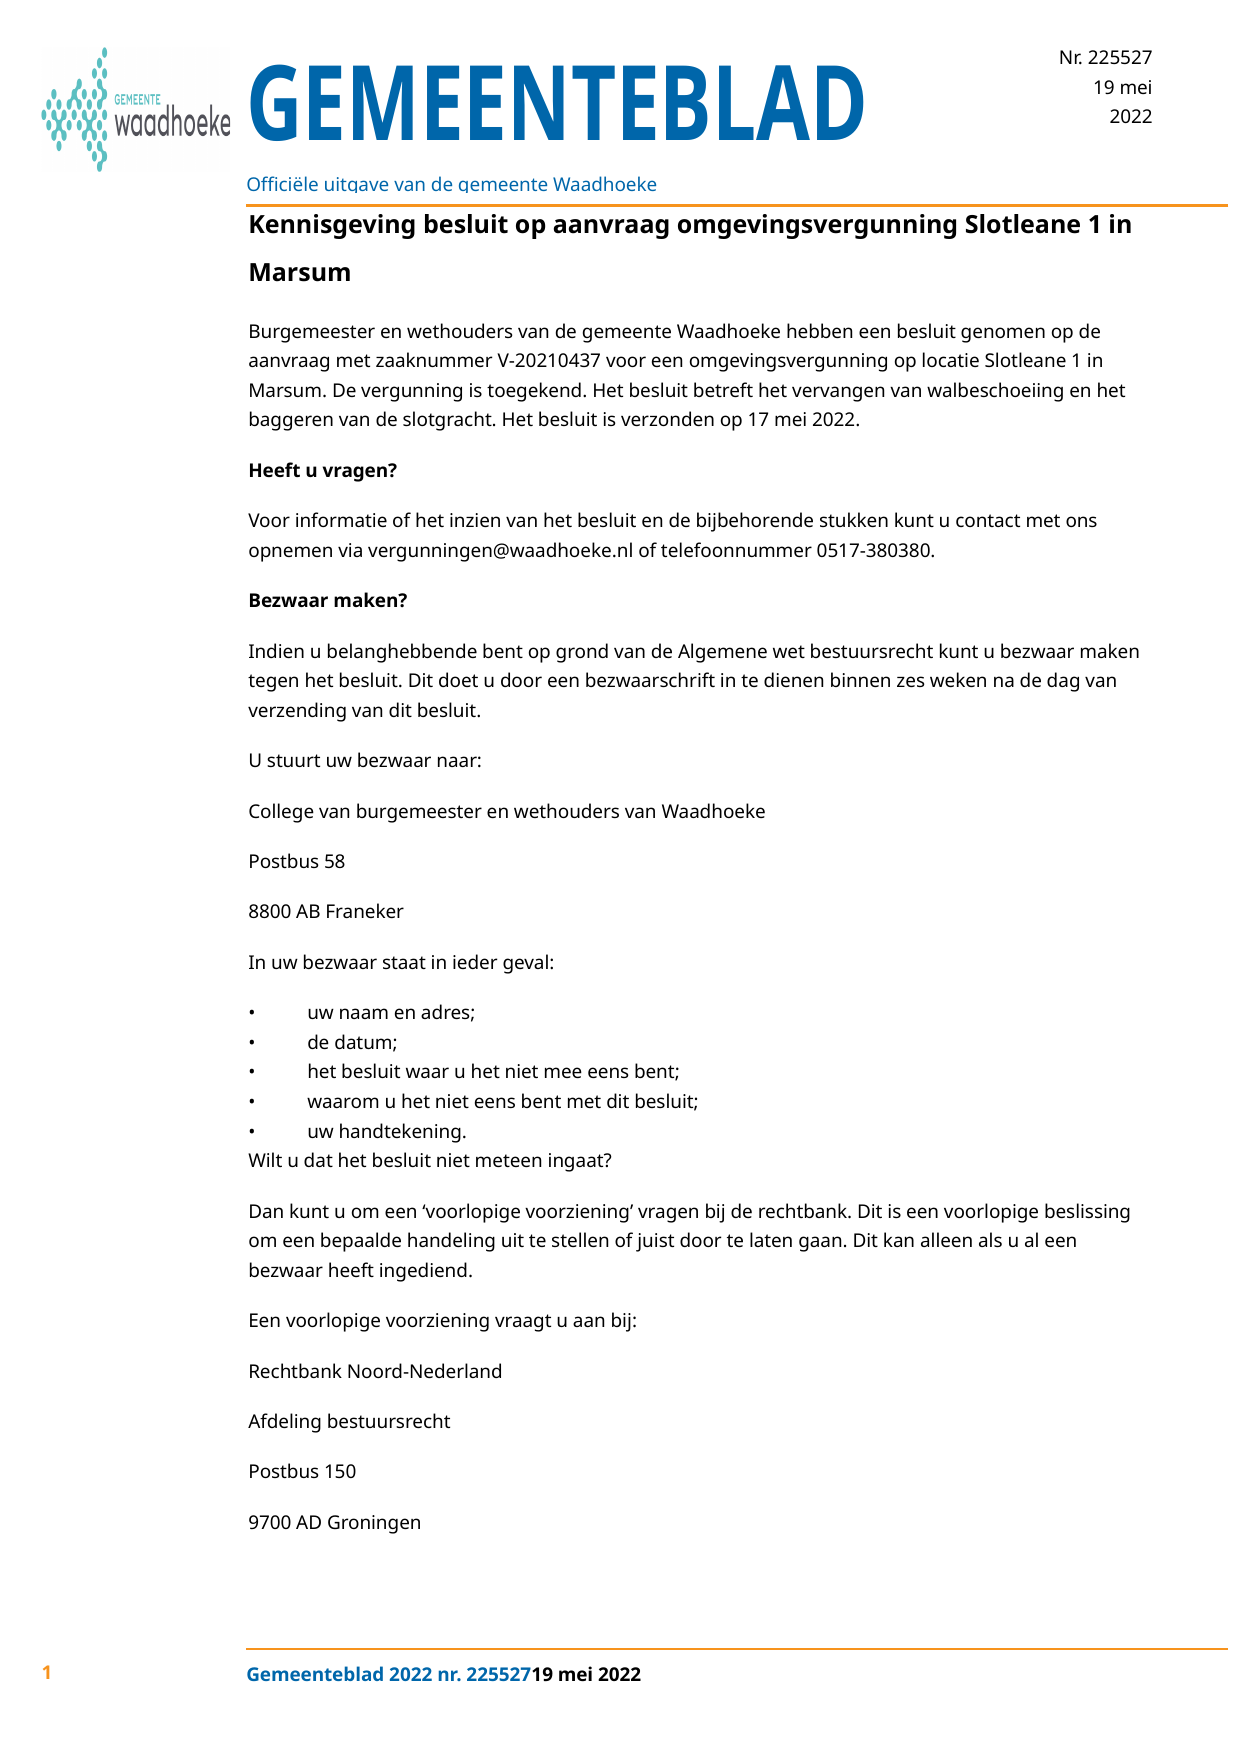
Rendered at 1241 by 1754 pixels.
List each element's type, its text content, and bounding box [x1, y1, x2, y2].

list uw naam en adres; [248, 999, 1152, 1025]
picture [41, 47, 231, 172]
text College van burgemeester en wethouders van Waadhoeke [248, 798, 1152, 824]
text In uw bezwaar staat in ieder geval: [248, 949, 1152, 975]
text U stuurt uw bezwaar naar: [248, 747, 1152, 773]
list de datum; [248, 1029, 1152, 1055]
text Bezwaar maken? [248, 587, 1152, 613]
text Burgemeester en wethouders van de gemeente Waadhoeke hebben een besluit genomen op de aanvraag met zaaknummer V-20210437 voor een omgevingsvergunning op locatie Slotleane 1 in Marsum. De vergunning is toegekend. Het besluit betreft het vervangen van walbeschoeiing en het baggeren van de slotgracht. Het besluit is verzonden op 17 mei 2022. [248, 318, 1152, 432]
text 8800 AB Franeker [248, 899, 1152, 924]
list het besluit waar u het niet mee eens bent; [248, 1059, 1152, 1084]
list waarom u het niet eens bent met dit besluit; [248, 1088, 1152, 1114]
text Rechtbank Noord-Nederland [248, 1358, 1152, 1384]
text Wilt u dat het besluit niet meteen ingaat? [248, 1147, 1152, 1173]
text Kennisgeving besluit op aanvraag omgevingsvergunning Slotleane 1 in Marsum [248, 207, 1152, 288]
text Heeft u vragen? [248, 457, 1152, 483]
text 9700 AD Groningen [248, 1509, 1152, 1535]
text Een voorlopige voorziening vraagt u aan bij: [248, 1307, 1152, 1333]
text Indien u belanghebbende bent op grond van de Algemene wet bestuursrecht kunt u bezwaar maken tegen het besluit. Dit doet u door een bezwaarschrift in te dienen binnen zes weken na de dag van verzending van dit besluit. [248, 638, 1152, 723]
text Postbus 58 [248, 848, 1152, 874]
text Afdeling bestuursrecht [248, 1408, 1152, 1434]
list uw handtekening. [248, 1118, 1152, 1144]
text Dan kunt u om een ‘voorlopige voorziening’ vragen bij de rechtbank. Dit is een voorlopige beslissing om een bepaalde handeling uit te stellen of juist door te laten gaan. Dit kan alleen als u al een bezwaar heeft ingediend. [248, 1198, 1152, 1283]
text Postbus 150 [248, 1459, 1152, 1484]
text Voor informatie of het inzien van het besluit en de bijbehorende stukken kunt u contact met ons opnemen via vergunningen@waadhoeke.nl of telefoonnummer 0517-380380. [248, 507, 1152, 563]
